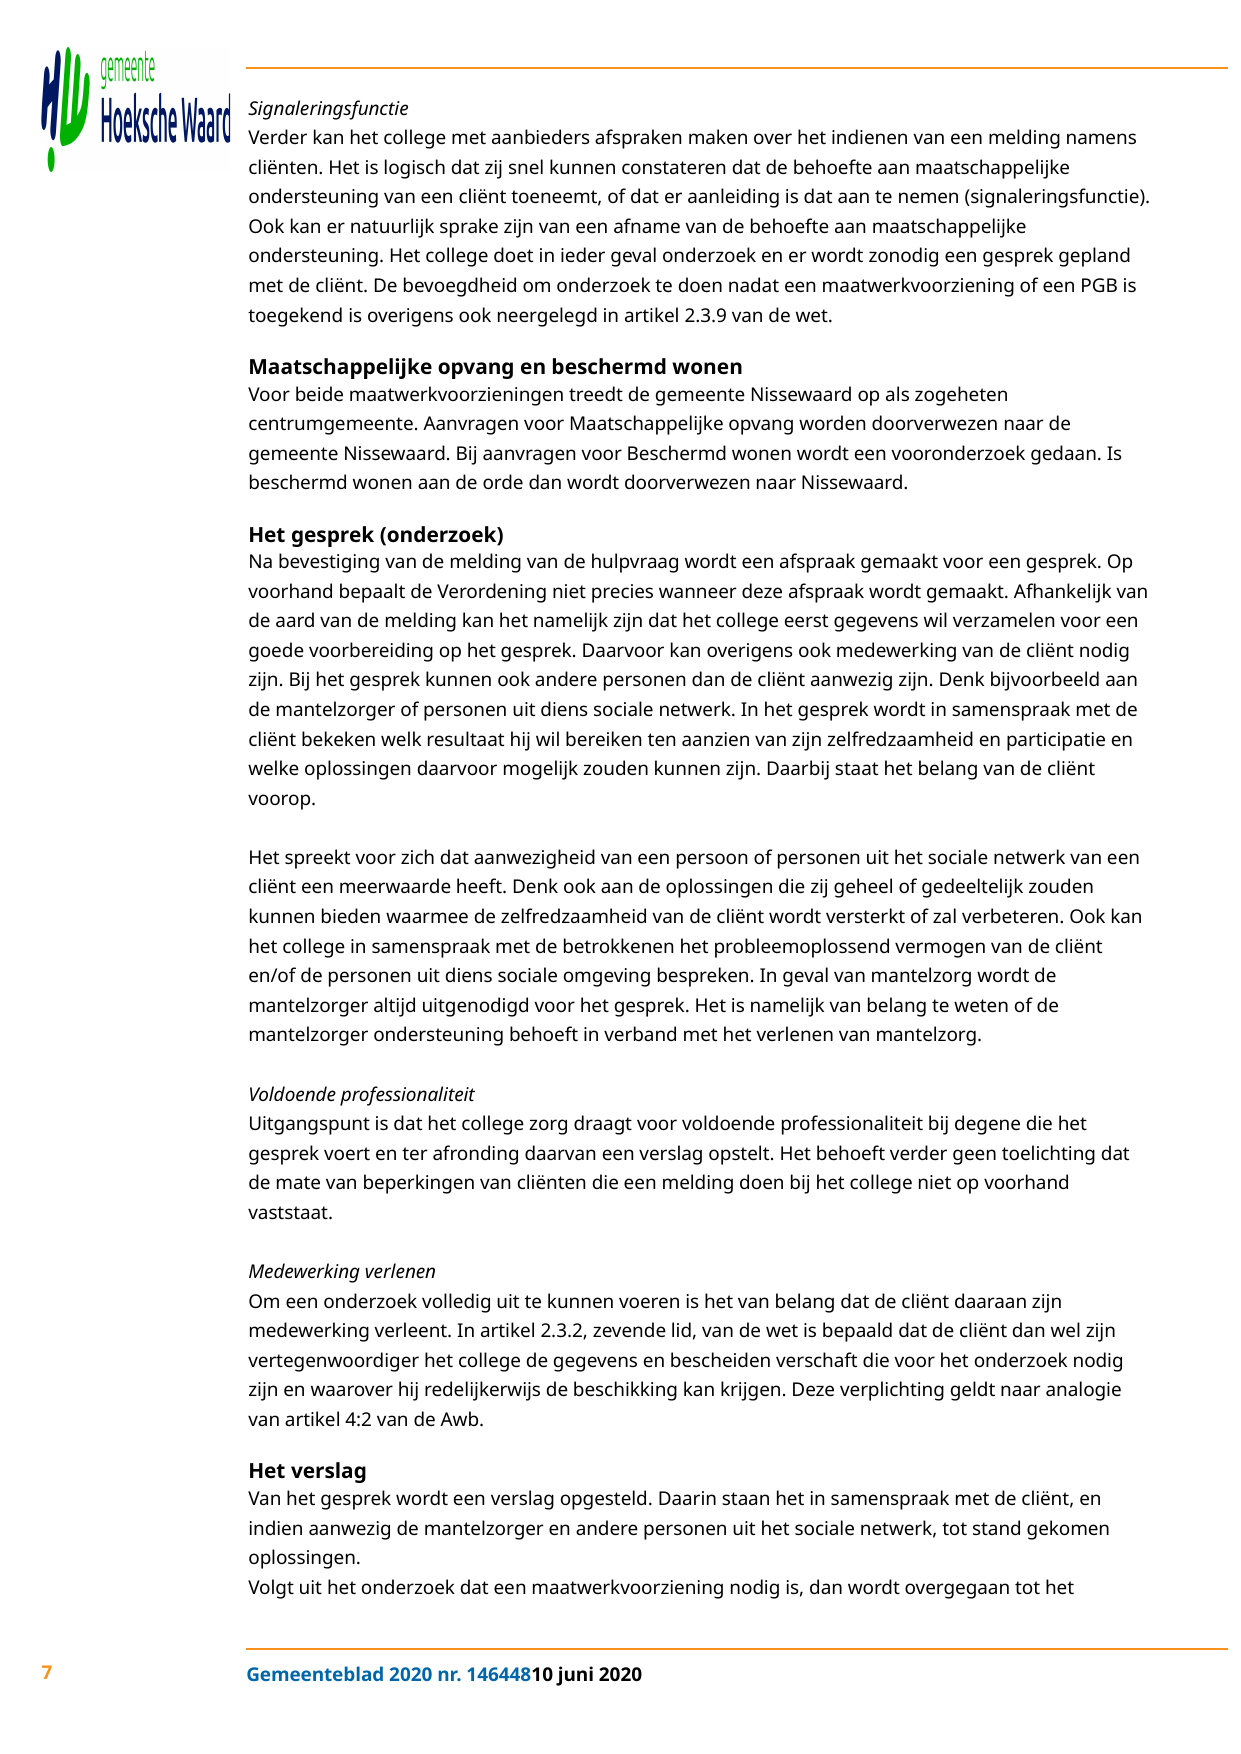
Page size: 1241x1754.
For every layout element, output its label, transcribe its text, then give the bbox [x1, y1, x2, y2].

text Volgt uit het onderzoek dat een maatwerkvoorziening nodig is, dan wordt overgegaan tot het [248, 1574, 1152, 1599]
text Het gesprek (onderzoek) [248, 520, 1152, 548]
text Medewerking verlenen [248, 1258, 1152, 1284]
text Signaleringsfunctie [248, 95, 1152, 121]
text Voldoende professionaliteit [248, 1081, 1152, 1107]
text Van het gesprek wordt een verslag opgesteld. Daarin staan het in samenspraak met de cliënt, en indien aanwezig de mantelzorger en andere personen uit het sociale netwerk, tot stand gekomen oplossingen. [248, 1485, 1152, 1570]
text Maatschappelijke opvang en beschermd wonen [248, 352, 1152, 381]
text Het verslag [248, 1457, 1152, 1485]
text Het spreekt voor zich dat aanwezigheid van een persoon of personen uit het sociale netwerk van een cliënt een meerwaarde heeft. Denk ook aan de oplossingen die zij geheel of gedeeltelijk zouden kunnen bieden waarmee de zelfredzaamheid van de cliënt wordt versterkt of zal verbeteren. Ook kan het college in samenspraak met de betrokkenen het probleemoplossend vermogen van de cliënt en/of de personen uit diens sociale omgeving bespreken. In geval van mantelzorg wordt de mantelzorger altijd uitgenodigd voor het gesprek. Het is namelijk van belang te weten of de mantelzorger ondersteuning behoeft in verband met het verlenen van mantelzorg. [248, 844, 1152, 1047]
text Uitgangspunt is dat het college zorg draagt voor voldoende professionaliteit bij degene die het gesprek voert en ter afronding daarvan een verslag opstelt. Het behoeft verder geen toelichting dat de mate van beperkingen van cliënten die een melding doen bij het college niet op voorhand vaststaat. [248, 1110, 1152, 1225]
text Verder kan het college met aanbieders afspraken maken over het indienen van een melding namens cliënten. Het is logisch dat zij snel kunnen constateren dat de behoefte aan maatschappelijke ondersteuning van een cliënt toeneemt, of dat er aanleiding is dat aan te nemen (signaleringsfunctie). Ook kan er natuurlijk sprake zijn van een afname van de behoefte aan maatschappelijke ondersteuning. Het college doet in ieder geval onderzoek en er wordt zonodig een gesprek gepland met de cliënt. De bevoegdheid om onderzoek te doen nadat een maatwerkvoorziening of een PGB is toegekend is overigens ook neergelegd in artikel 2.3.9 van de wet. [248, 124, 1152, 328]
text Na bevestiging van de melding van de hulpvraag wordt een afspraak gemaakt voor een gesprek. Op voorhand bepaalt de Verordening niet precies wanneer deze afspraak wordt gemaakt. Afhankelijk van de aard van de melding kan het namelijk zijn dat het college eerst gegevens wil verzamelen voor een goede voorbereiding op het gesprek. Daarvoor kan overigens ook medewerking van de cliënt nodig zijn. Bij het gesprek kunnen ook andere personen dan de cliënt aanwezig zijn. Denk bijvoorbeeld aan de mantelzorger of personen uit diens sociale netwerk. In het gesprek wordt in samenspraak met de cliënt bekeken welk resultaat hij wil bereiken ten aanzien van zijn zelfredzaamheid en participatie en welke oplossingen daarvoor mogelijk zouden kunnen zijn. Daarbij staat het belang van de cliënt voorop. [248, 548, 1152, 811]
picture [41, 47, 231, 172]
text Om een onderzoek volledig uit te kunnen voeren is het van belang dat de cliënt daaraan zijn medewerking verleent. In artikel 2.3.2, zevende lid, van de wet is bepaald dat de cliënt dan wel zijn vertegenwoordiger het college de gegevens en bescheiden verschaft die voor het onderzoek nodig zijn en waarover hij redelijkerwijs de beschikking kan krijgen. Deze verplichting geldt naar analogie van artikel 4:2 van de Awb. [248, 1288, 1152, 1432]
text Voor beide maatwerkvoorzieningen treedt de gemeente Nissewaard op als zogeheten centrumgemeente. Aanvragen voor Maatschappelijke opvang worden doorverwezen naar de gemeente Nissewaard. Bij aanvragen voor Beschermd wonen wordt een vooronderzoek gedaan. Is beschermd wonen aan de orde dan wordt doorverwezen naar Nissewaard. [248, 381, 1152, 495]
